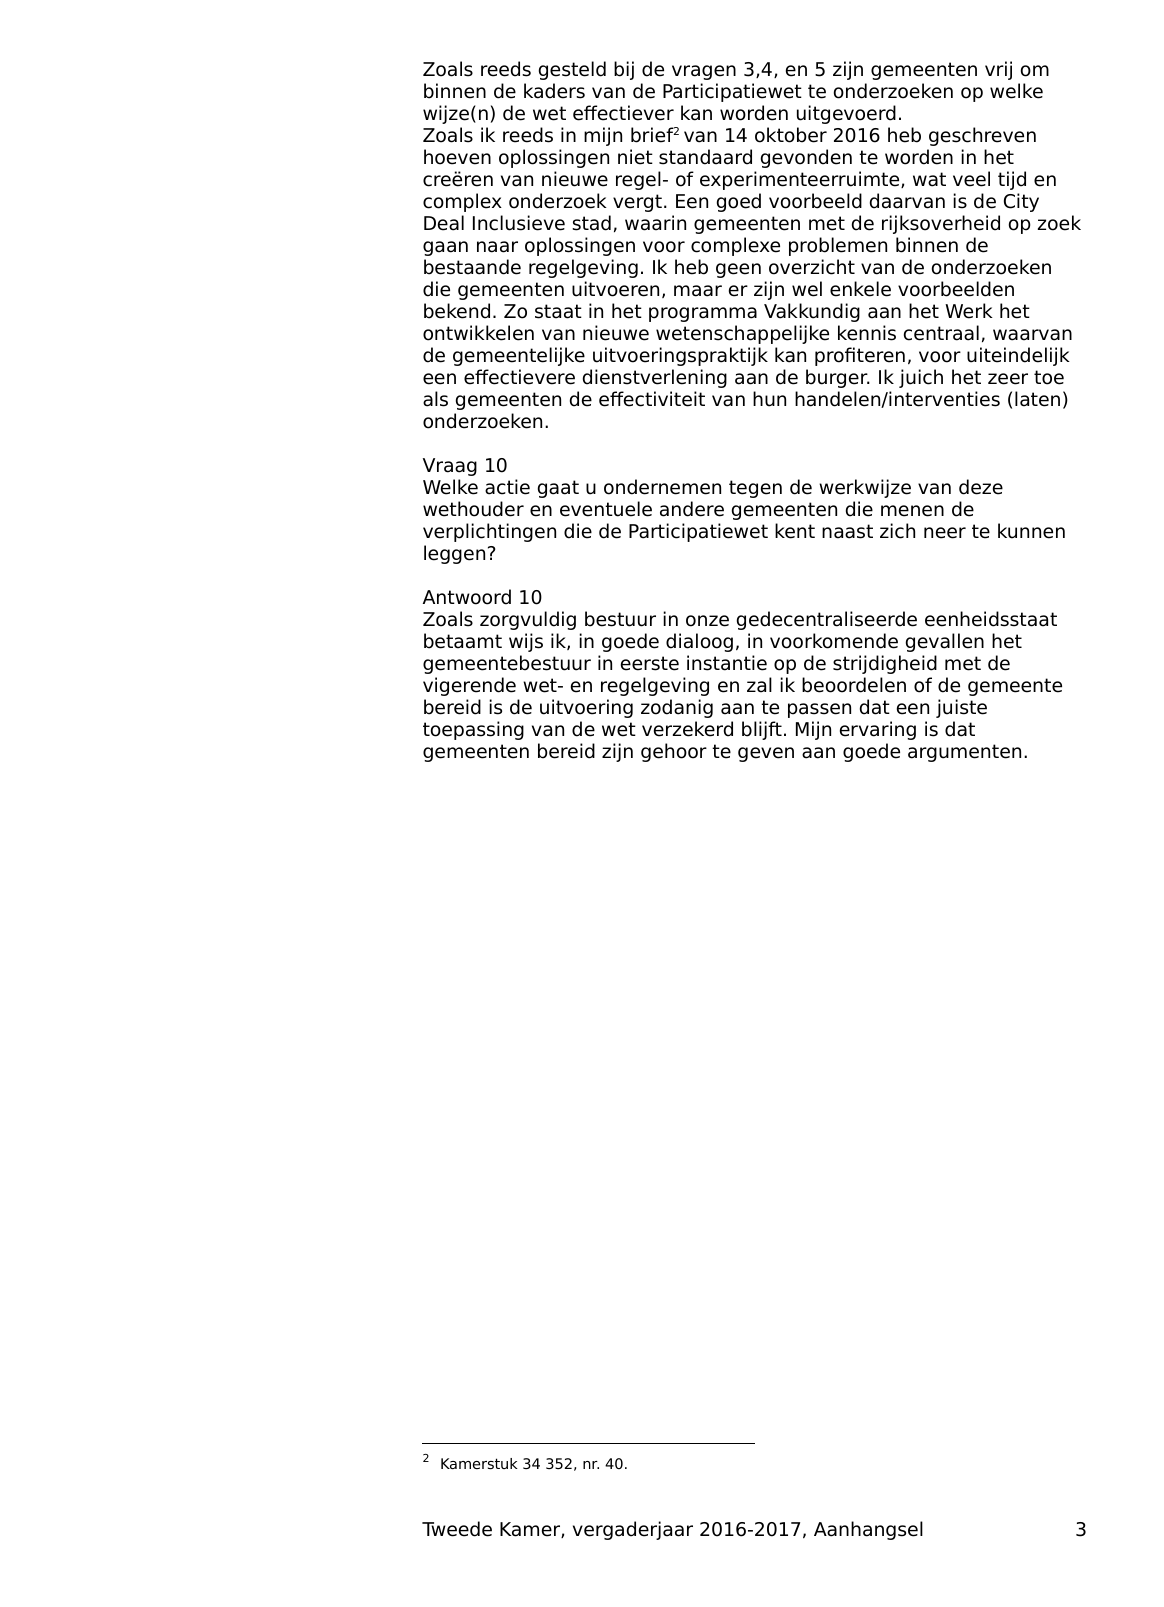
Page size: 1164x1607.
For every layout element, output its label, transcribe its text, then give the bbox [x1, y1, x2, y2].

text Zoals zorgvuldig bestuur in onze gedecentraliseerde eenheidsstaat betaamt wijs ik, in goede dialoog, in voorkomende gevallen het gemeentebestuur in eerste instantie op de strijdigheid met de vigerende wet- en regelgeving en zal ik beoordelen of de gemeente bereid is de uitvoering zodanig aan te passen dat een juiste toepassing van de wet verzekerd blijft. Mijn ervaring is dat gemeenten bereid zijn gehoor te geven aan goede argumenten. [422, 609, 1087, 763]
text Welke actie gaat u ondernemen tegen de werkwijze van deze wethouder en eventuele andere gemeenten die menen de verplichtingen die de Participatiewet kent naast zich neer te kunnen leggen? [422, 477, 1087, 565]
text Zoals ik reeds in mijn briefvan 14 oktober 2016 heb geschreven hoeven oplossingen niet standaard gevonden te worden in het creëren van nieuwe regel- of experimenteerruimte, wat veel tijd en complex onderzoek vergt. Een goed voorbeeld daarvan is de City Deal Inclusieve stad, waarin gemeenten met de rijksoverheid op zoek gaan naar oplossingen voor complexe problemen binnen de bestaande regelgeving. Ik heb geen overzicht van de onderzoeken die gemeenten uitvoeren, maar er zijn wel enkele voorbeelden bekend. Zo staat in het programma Vakkundig aan het Werk het ontwikkelen van nieuwe wetenschappelijke kennis centraal, waarvan de gemeentelijke uitvoeringspraktijk kan profiteren, voor uiteindelijk een effectievere dienstverlening aan de burger. Ik juich het zeer toe als gemeenten de effectiviteit van hun handelen/interventies (laten) onderzoeken. [422, 125, 1087, 433]
text Vraag 10 [422, 455, 1087, 477]
text Kamerstuk 34 352, nr. 40. [422, 1452, 1087, 1474]
text Zoals reeds gesteld bij de vragen 3,4, en 5 zijn gemeenten vrij om binnen de kaders van de Participatiewet te onderzoeken op welke wijze(n) de wet effectiever kan worden uitgevoerd. [422, 59, 1087, 125]
text Antwoord 10 [422, 587, 1087, 609]
